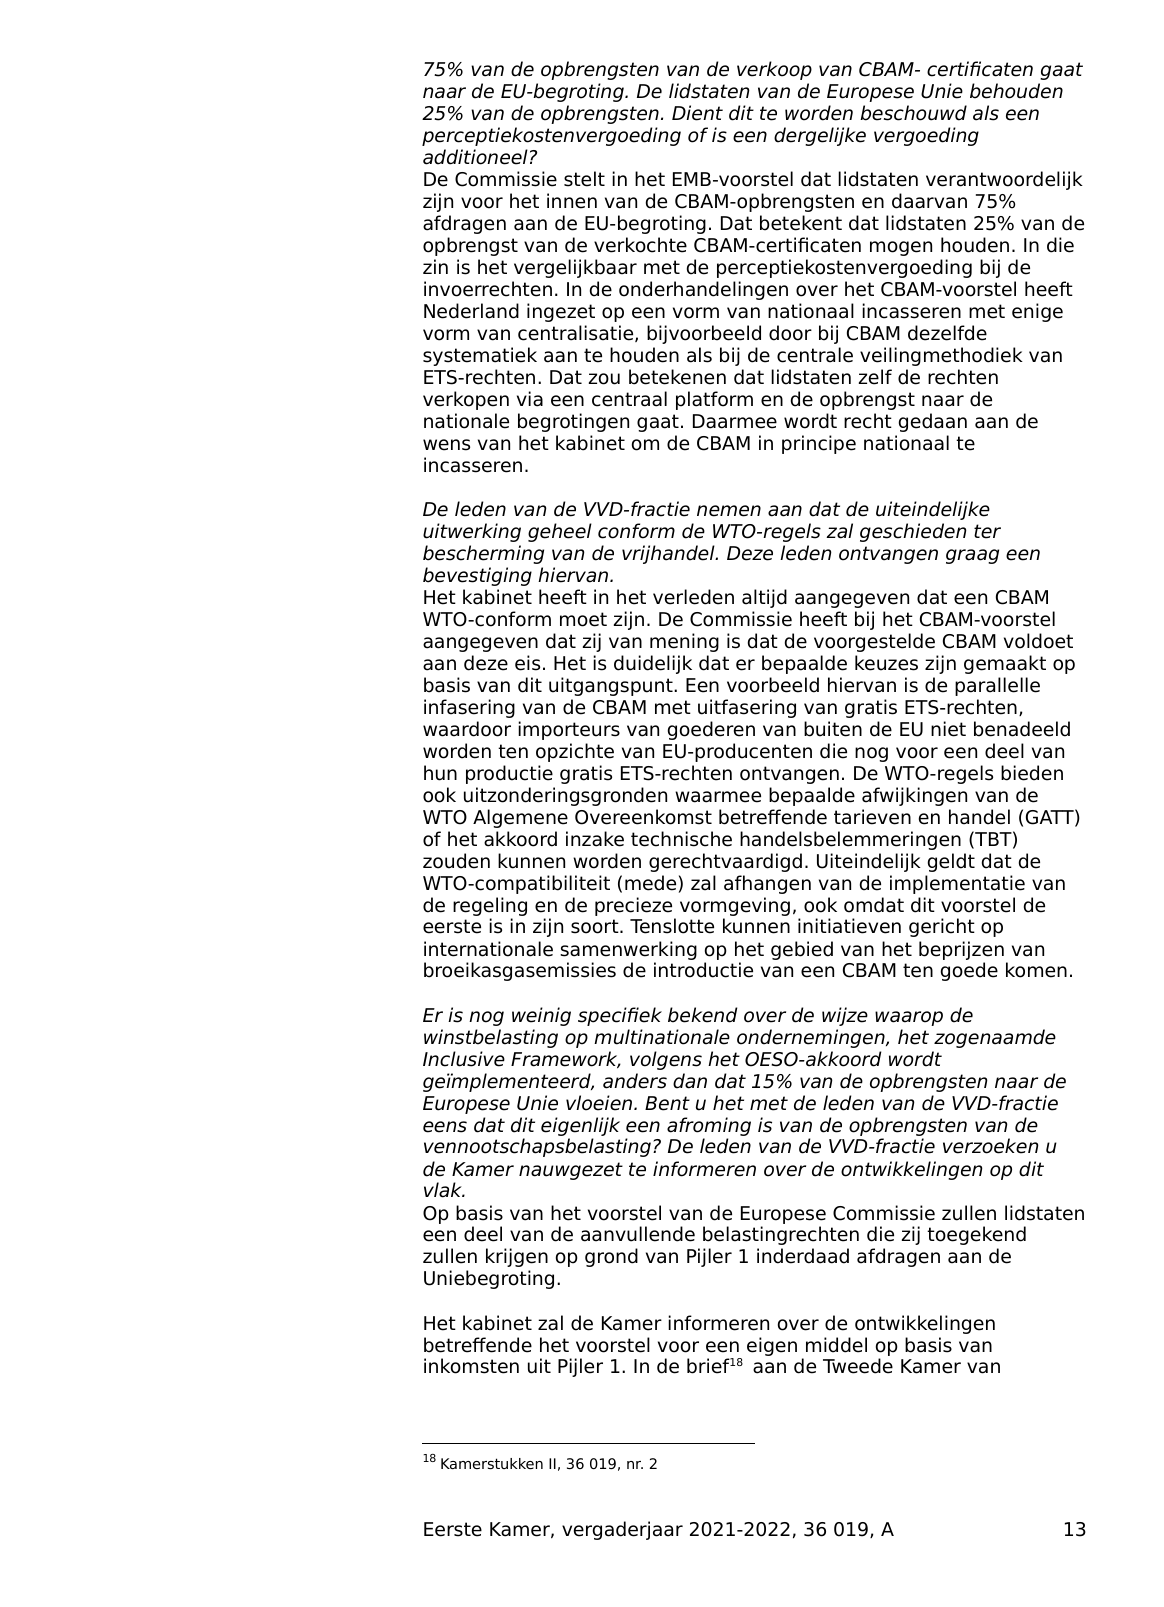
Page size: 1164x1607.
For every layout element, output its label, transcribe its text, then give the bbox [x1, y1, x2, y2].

text Het kabinet zal de Kamer informeren over de ontwikkelingen betreffende het voorstel voor een eigen middel op basis van inkomsten uit Pijler 1. In de brief aan de Tweede Kamer van [422, 1312, 1087, 1378]
text Kamerstukken II, 36 019, nr. 2 [422, 1452, 1087, 1474]
text De Commissie stelt in het EMB-voorstel dat lidstaten verantwoordelijk zijn voor het innen van de CBAM-opbrengsten en daarvan 75% afdragen aan de EU-begroting. Dat betekent dat lidstaten 25% van de opbrengst van de verkochte CBAM-certificaten mogen houden. In die zin is het vergelijkbaar met de perceptiekostenvergoeding bij de invoerrechten. In de onderhandelingen over het CBAM-voorstel heeft Nederland ingezet op een vorm van nationaal incasseren met enige vorm van centralisatie, bijvoorbeeld door bij CBAM dezelfde systematiek aan te houden als bij de centrale veilingmethodiek van ETS-rechten. Dat zou betekenen dat lidstaten zelf de rechten verkopen via een centraal platform en de opbrengst naar de nationale begrotingen gaat. Daarmee wordt recht gedaan aan de wens van het kabinet om de CBAM in principe nationaal te incasseren. [422, 169, 1087, 477]
text Er is nog weinig specifiek bekend over de wijze waarop de winstbelasting op multinationale ondernemingen, het zogenaamde Inclusive Framework, volgens het OESO-akkoord wordt geïmplementeerd, anders dan dat 15% van de opbrengsten naar de Europese Unie vloeien. Bent u het met de leden van de VVD-fractie eens dat dit eigenlijk een afroming is van de opbrengsten van de vennootschapsbelasting? De leden van de VVD-fractie verzoeken u de Kamer nauwgezet te informeren over de ontwikkelingen op dit vlak. [422, 1004, 1087, 1202]
text Op basis van het voorstel van de Europese Commissie zullen lidstaten een deel van de aanvullende belastingrechten die zij toegekend zullen krijgen op grond van Pijler 1 inderdaad afdragen aan de Uniebegroting. [422, 1202, 1087, 1290]
text 75% van de opbrengsten van de verkoop van CBAM- certificaten gaat naar de EU-begroting. De lidstaten van de Europese Unie behouden 25% van de opbrengsten. Dient dit te worden beschouwd als een perceptiekostenvergoeding of is een dergelijke vergoeding additioneel? [422, 59, 1087, 169]
text Het kabinet heeft in het verleden altijd aangegeven dat een CBAM WTO-conform moet zijn. De Commissie heeft bij het CBAM-voorstel aangegeven dat zij van mening is dat de voorgestelde CBAM voldoet aan deze eis. Het is duidelijk dat er bepaalde keuzes zijn gemaakt op basis van dit uitgangspunt. Een voorbeeld hiervan is de parallelle infasering van de CBAM met uitfasering van gratis ETS-rechten, waardoor importeurs van goederen van buiten de EU niet benadeeld worden ten opzichte van EU-producenten die nog voor een deel van hun productie gratis ETS-rechten ontvangen. De WTO-regels bieden ook uitzonderingsgronden waarmee bepaalde afwijkingen van de WTO Algemene Overeenkomst betreffende tarieven en handel (GATT) of het akkoord inzake technische handelsbelemmeringen (TBT) zouden kunnen worden gerechtvaardigd. Uiteindelijk geldt dat de WTO-compatibiliteit (mede) zal afhangen van de implementatie van de regeling en de precieze vormgeving, ook omdat dit voorstel de eerste is in zijn soort. Tenslotte kunnen initiatieven gericht op internationale samenwerking op het gebied van het beprijzen van broeikasgasemissies de introductie van een CBAM ten goede komen. [422, 587, 1087, 982]
text De leden van de VVD-fractie nemen aan dat de uiteindelijke uitwerking geheel conform de WTO-regels zal geschieden ter bescherming van de vrijhandel. Deze leden ontvangen graag een bevestiging hiervan. [422, 499, 1087, 587]
